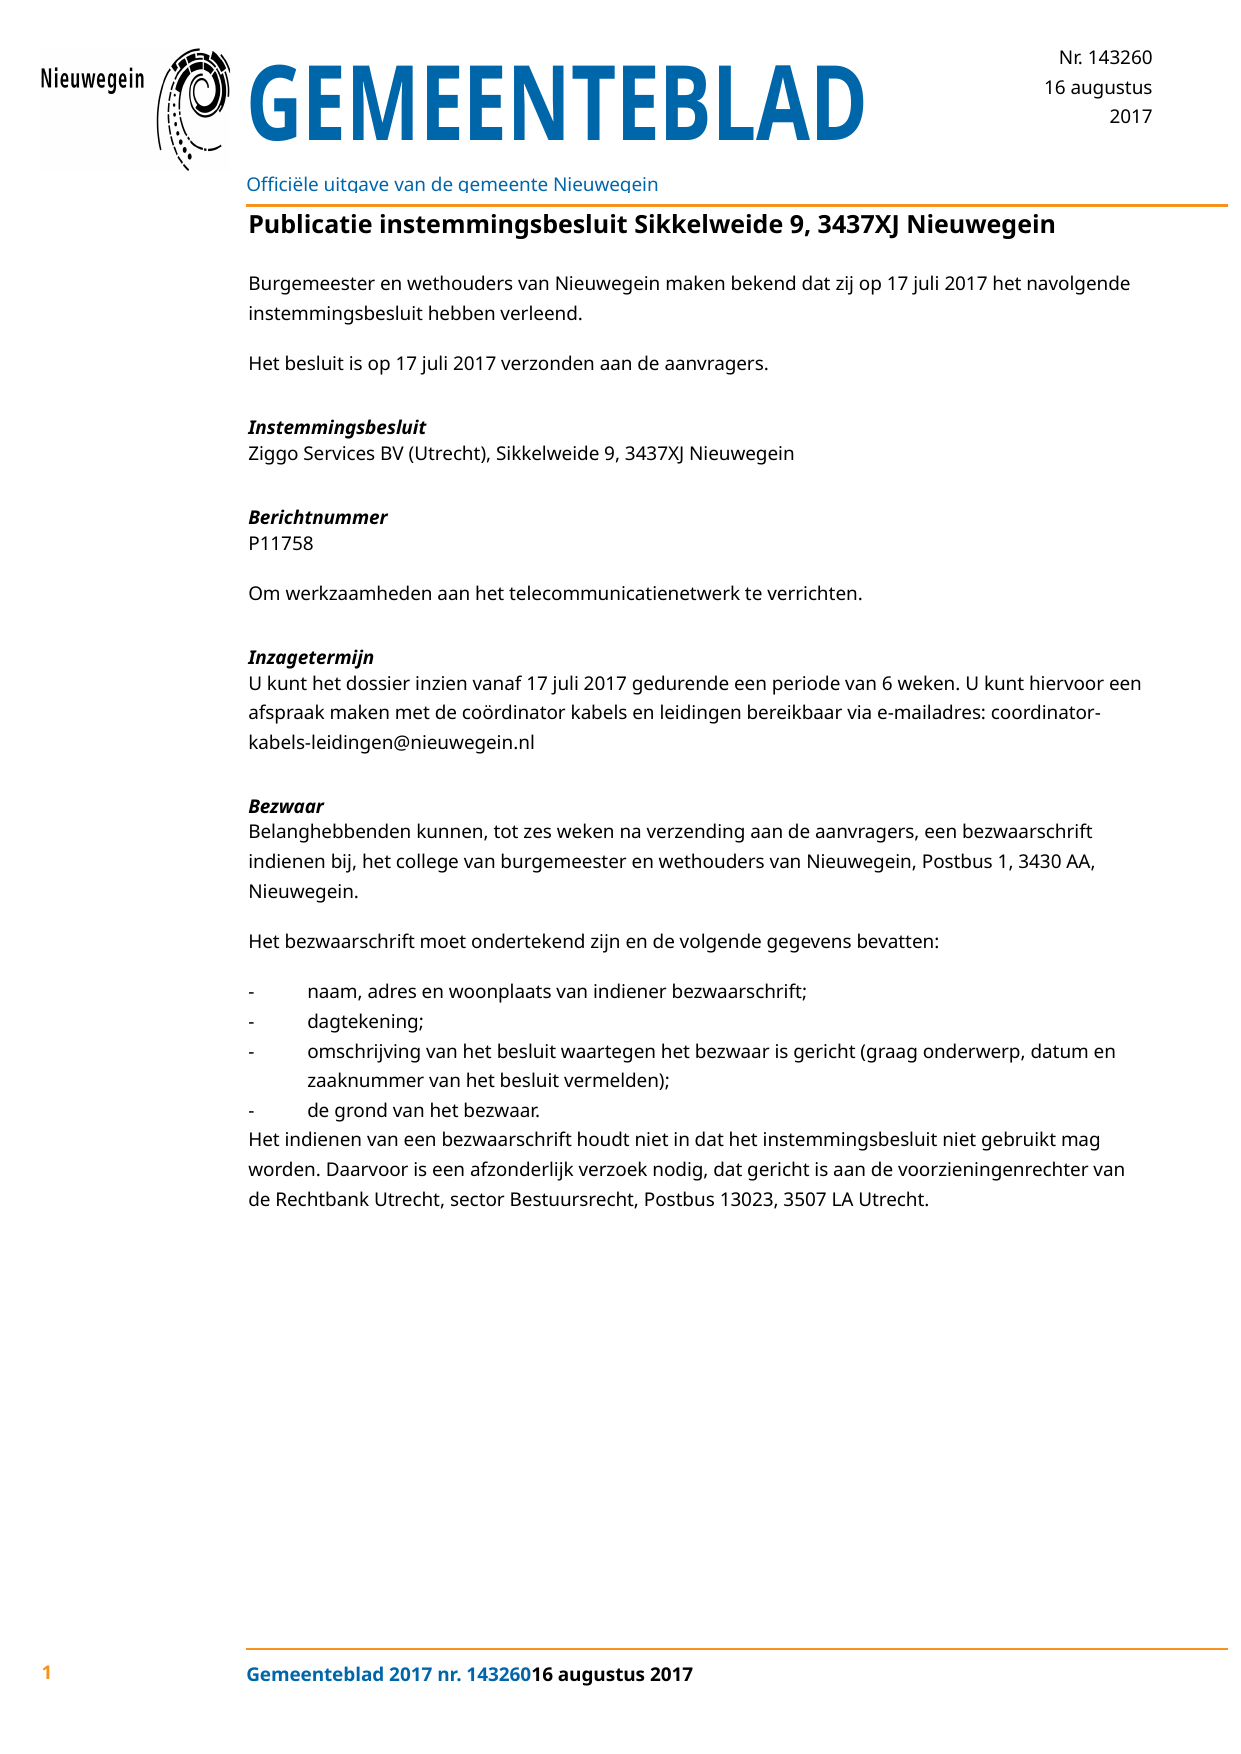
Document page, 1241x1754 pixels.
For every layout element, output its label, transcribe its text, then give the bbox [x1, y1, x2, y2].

text Het bezwaarschrift moet ondertekend zijn en de volgende gegevens bevatten: [248, 928, 1152, 954]
text U kunt het dossier inzien vanaf 17 juli 2017 gedurende een periode van 6 weken. U kunt hiervoor een afspraak maken met de coördinator kabels en leidingen bereikbaar via e-mailadres: coordinator-kabels-leidingen@nieuwegein.nl [248, 670, 1152, 755]
text Belanghebbenden kunnen, tot zes weken na verzending aan de aanvragers, een bezwaarschrift indienen bij, het college van burgemeester en wethouders van Nieuwegein, Postbus 1, 3430 AA, Nieuwegein. [248, 819, 1152, 903]
text P11758 [248, 530, 1152, 555]
text Het besluit is op 17 juli 2017 verzonden aan de aanvragers. [248, 350, 1152, 376]
text Burgemeester en wethouders van Nieuwegein maken bekend dat zij op 17 juli 2017 het navolgende instemmingsbesluit hebben verleend. [248, 270, 1152, 326]
text Bezwaar [248, 793, 1152, 819]
list naam, adres en woonplaats van indiener bezwaarschrift; [248, 979, 1152, 1004]
list de grond van het bezwaar. [248, 1097, 1152, 1123]
list omschrijving van het besluit waartegen het bezwaar is gericht (graag onderwerp, datum en zaaknummer van het besluit vermelden); [248, 1038, 1152, 1093]
text Instemmingsbesluit [248, 414, 1152, 440]
text Inzagetermijn [248, 644, 1152, 670]
picture [41, 47, 231, 172]
text Het indienen van een bezwaarschrift houdt niet in dat het instemmingsbesluit niet gebruikt mag worden. Daarvoor is een afzonderlijk verzoek nodig, dat gericht is aan de voorzieningenrechter van de Rechtbank Utrecht, sector Bestuursrecht, Postbus 13023, 3507 LA Utrecht. [248, 1127, 1152, 1211]
text Publicatie instemmingsbesluit Sikkelweide 9, 3437XJ Nieuwegein [248, 207, 1152, 241]
text Om werkzaamheden aan het telecommunicatienetwerk te verrichten. [248, 580, 1152, 606]
text Ziggo Services BV (Utrecht), Sikkelweide 9, 3437XJ Nieuwegein [248, 440, 1152, 466]
list dagtekening; [248, 1008, 1152, 1034]
text Berichtnummer [248, 504, 1152, 530]
